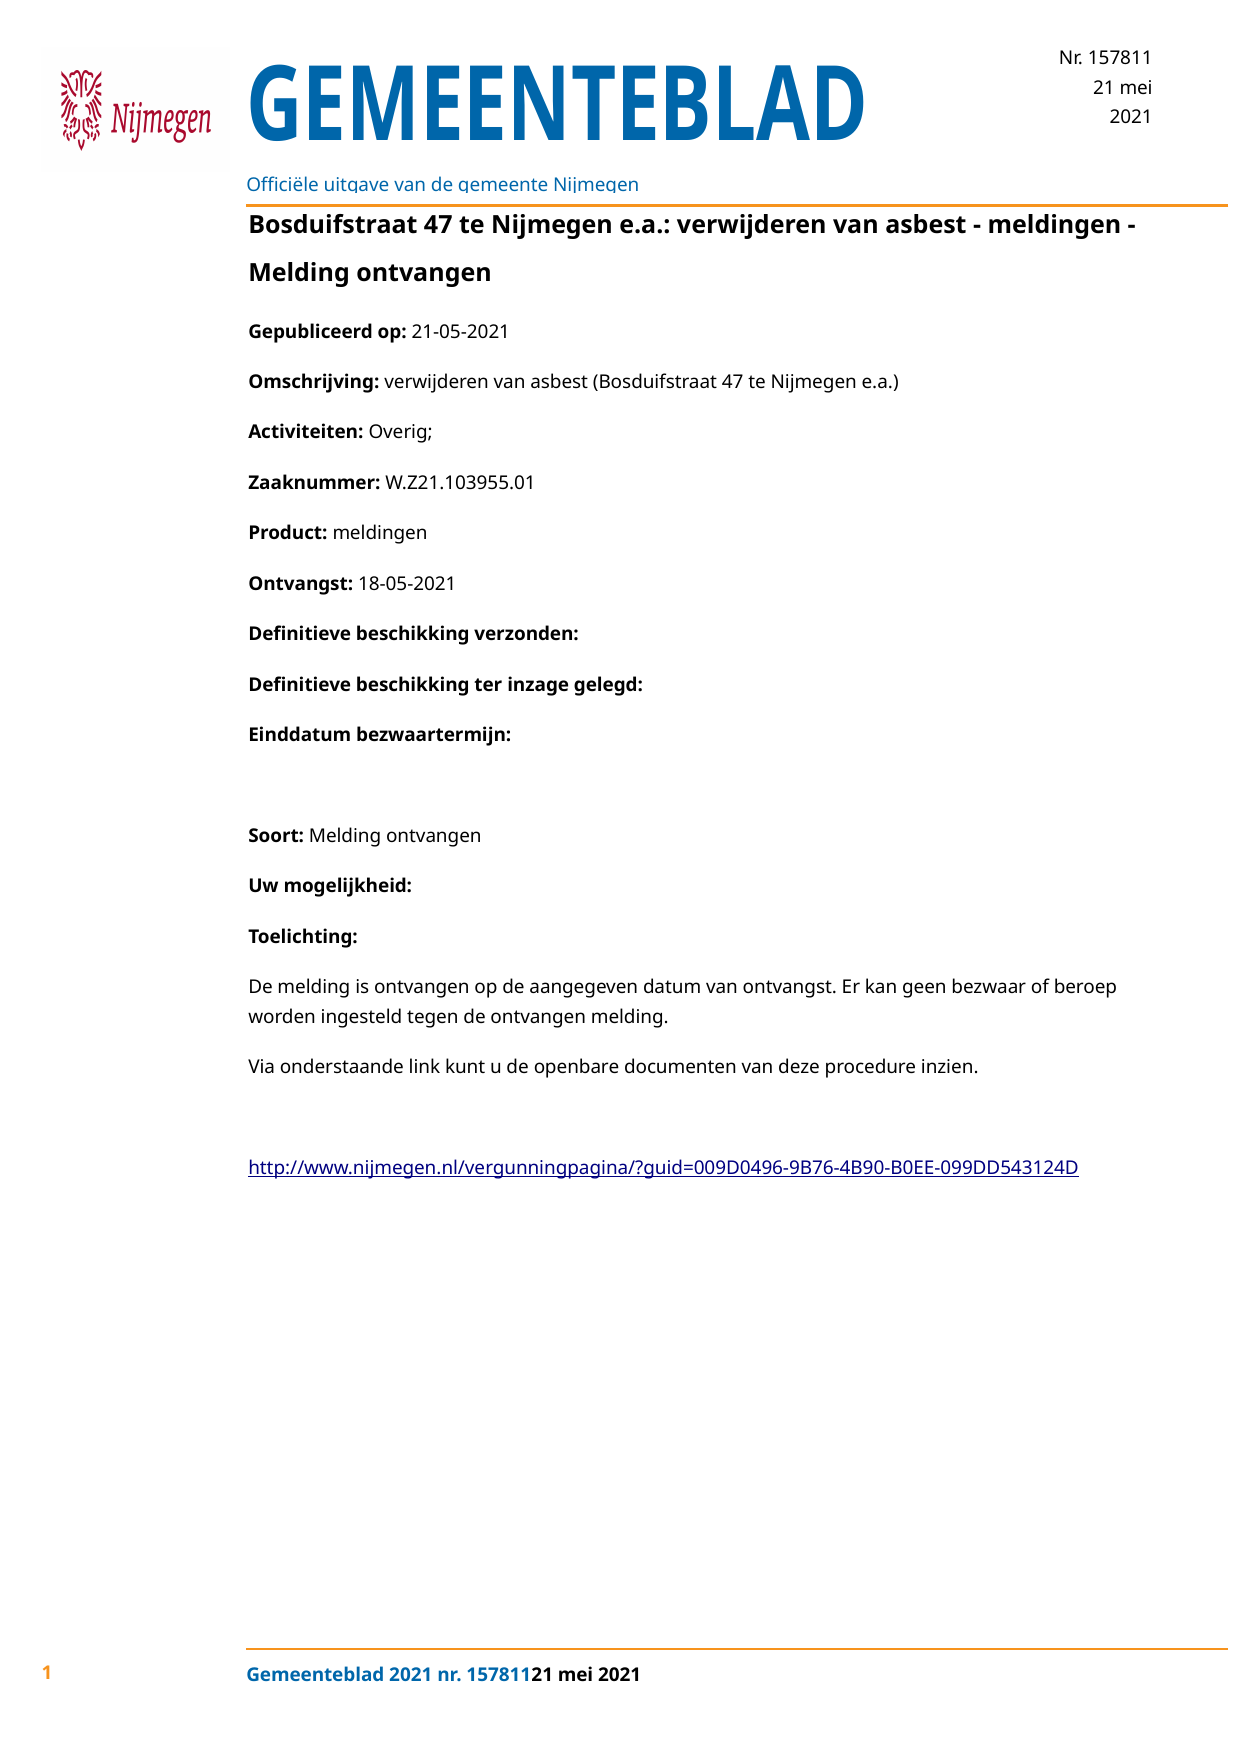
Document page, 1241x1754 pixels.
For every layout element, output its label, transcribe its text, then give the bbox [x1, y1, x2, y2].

text Uw mogelijkheid: [248, 872, 1152, 898]
text Einddatum bezwaartermijn: [248, 721, 1152, 747]
text Bosduifstraat 47 te Nijmegen e.a.: verwijderen van asbest - meldingen - Melding ontvangen [248, 207, 1152, 288]
text Toelichting: [248, 923, 1152, 949]
text Gepubliceerd op: 21-05-2021 [248, 318, 1152, 344]
text Omschrijving: verwijderen van asbest (Bosduifstraat 47 te Nijmegen e.a.) [248, 368, 1152, 394]
text Definitieve beschikking verzonden: [248, 620, 1152, 646]
text Soort: Melding ontvangen [248, 822, 1152, 848]
text Activiteiten: Overig; [248, 419, 1152, 444]
text http://www.nijmegen.nl/vergunningpagina/?guid=009D0496-9B76-4B90-B0EE-099DD543124D [248, 1154, 1152, 1180]
text De melding is ontvangen op de aangegeven datum van ontvangst. Er kan geen bezwaar of beroep worden ingesteld tegen de ontvangen melding. [248, 973, 1152, 1029]
text Definitieve beschikking ter inzage gelegd: [248, 671, 1152, 697]
picture [41, 47, 231, 172]
text Product: meldingen [248, 519, 1152, 545]
text Zaaknummer: W.Z21.103955.01 [248, 469, 1152, 495]
text Ontvangst: 18-05-2021 [248, 570, 1152, 596]
text Via onderstaande link kunt u de openbare documenten van deze procedure inzien. [248, 1053, 1152, 1079]
